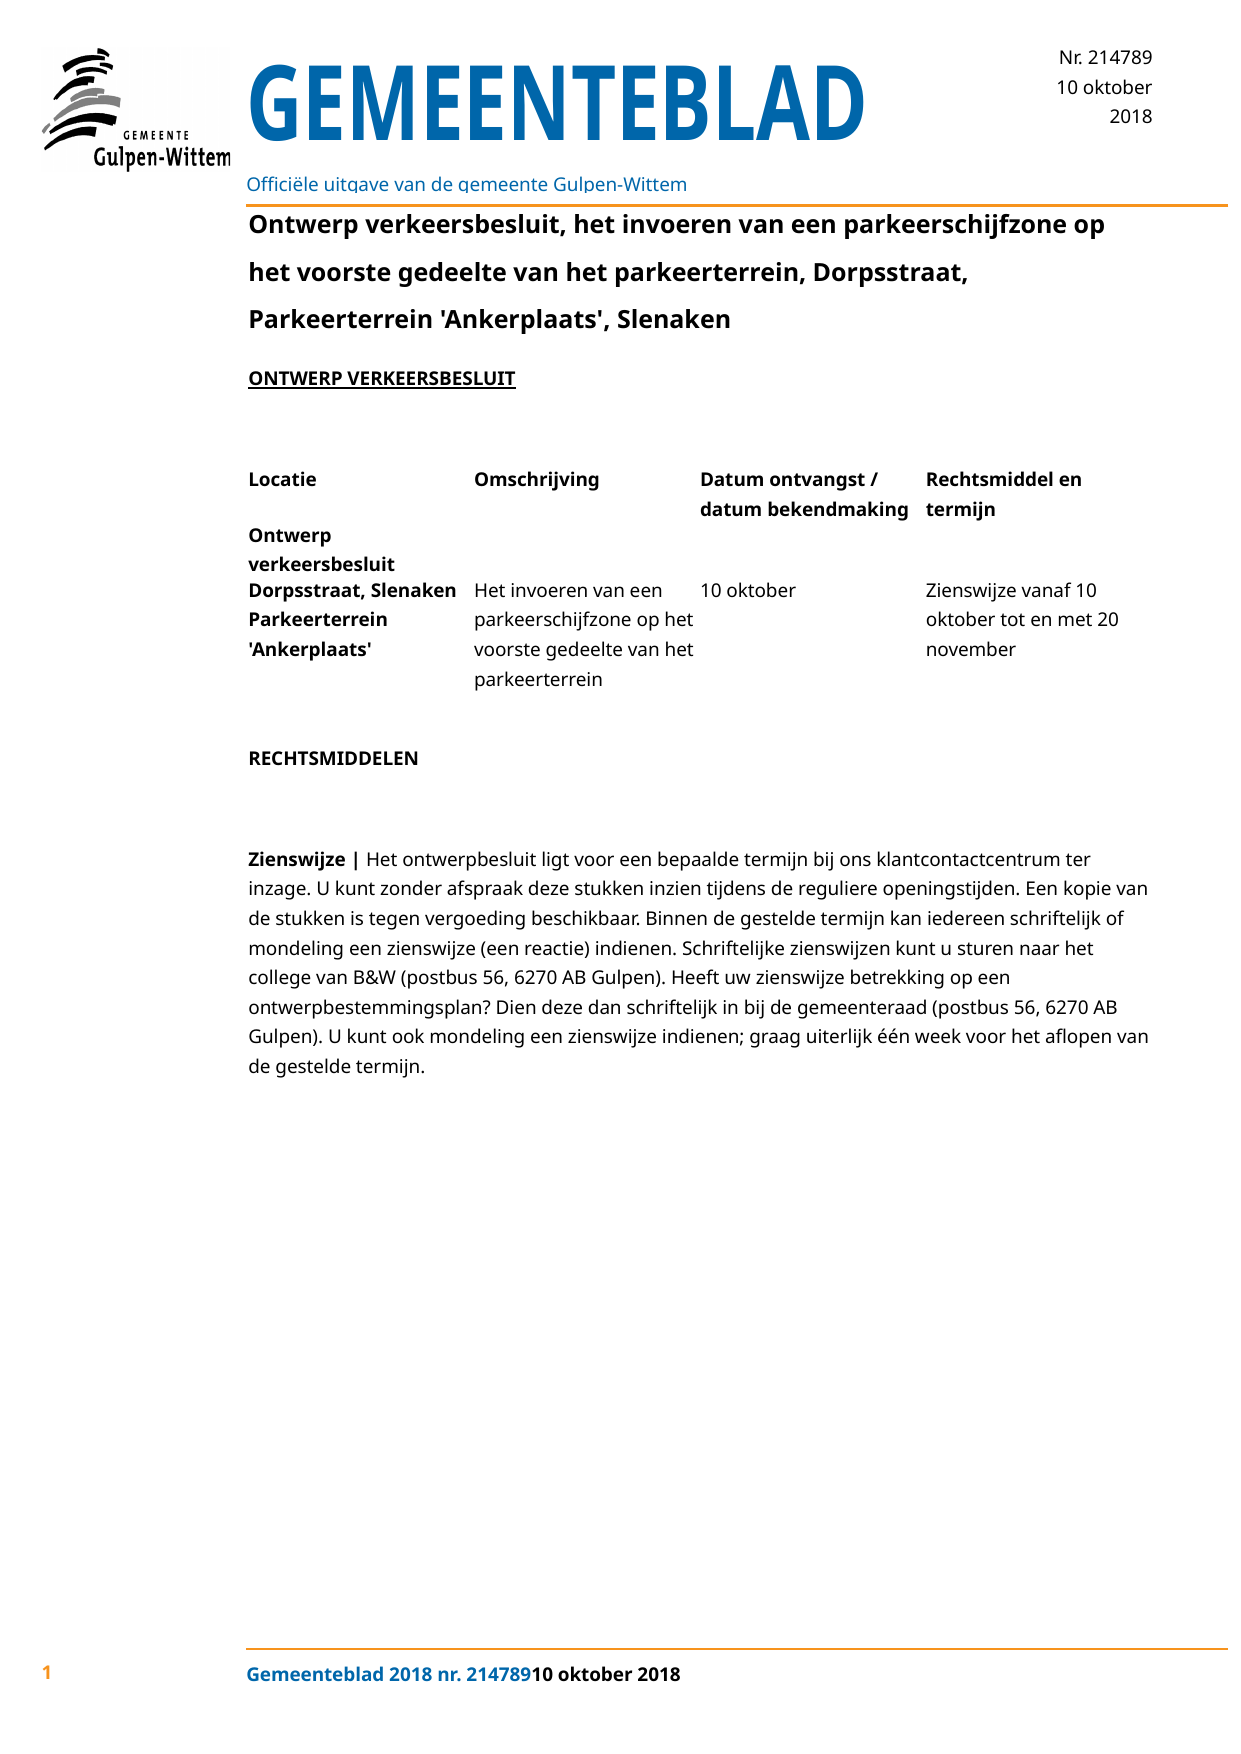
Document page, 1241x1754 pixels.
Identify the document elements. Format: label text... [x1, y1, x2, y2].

table_cell Het invoeren van een parkeerschijfzone op het voorste gedeelte van het parkeerterrein [474, 577, 700, 692]
table_header Datum ontvangst / datum bekendmaking [700, 466, 926, 522]
table_cell 10 oktober [700, 577, 926, 692]
text Ontwerp verkeersbesluit, het invoeren van een parkeerschijfzone op het voorste gedeelte van het parkeerterrein, Dorpsstraat, Parkeerterrein 'Ankerplaats', Slenaken [248, 207, 1152, 336]
table_cell [700, 522, 926, 577]
table_header Rechtsmiddel en termijn [926, 466, 1152, 522]
table_cell Dorpsstraat, Slenaken Parkeerterrein 'Ankerplaats' [248, 577, 474, 692]
table_cell Ontwerp verkeersbesluit [248, 522, 474, 577]
picture [41, 47, 231, 172]
table_cell Zienswijze vanaf 10 oktober tot en met 20 november [926, 577, 1152, 692]
text ONTWERP VERKEERSBESLUIT [248, 366, 1152, 391]
table_header Omschrijving [474, 466, 700, 522]
table_cell [926, 522, 1152, 577]
text RECHTSMIDDELEN [248, 745, 1152, 771]
table_cell [474, 522, 700, 577]
table_header Locatie [248, 466, 474, 522]
text Zienswijze | Het ontwerpbesluit ligt voor een bepaalde termijn bij ons klantcontactcentrum ter inzage. U kunt zonder afspraak deze stukken inzien tijdens de reguliere openingstijden. Een kopie van de stukken is tegen vergoeding beschikbaar. Binnen de gestelde termijn kan iedereen schriftelijk of mondeling een zienswijze (een reactie) indienen. Schriftelijke zienswijzen kunt u sturen naar het college van B&W (postbus 56, 6270 AB Gulpen). Heeft uw zienswijze betrekking op een ontwerpbestemmingsplan? Dien deze dan schriftelijk in bij de gemeenteraad (postbus 56, 6270 AB Gulpen). U kunt ook mondeling een zienswijze indienen; graag uiterlijk één week voor het aflopen van de gestelde termijn. [248, 846, 1152, 1079]
